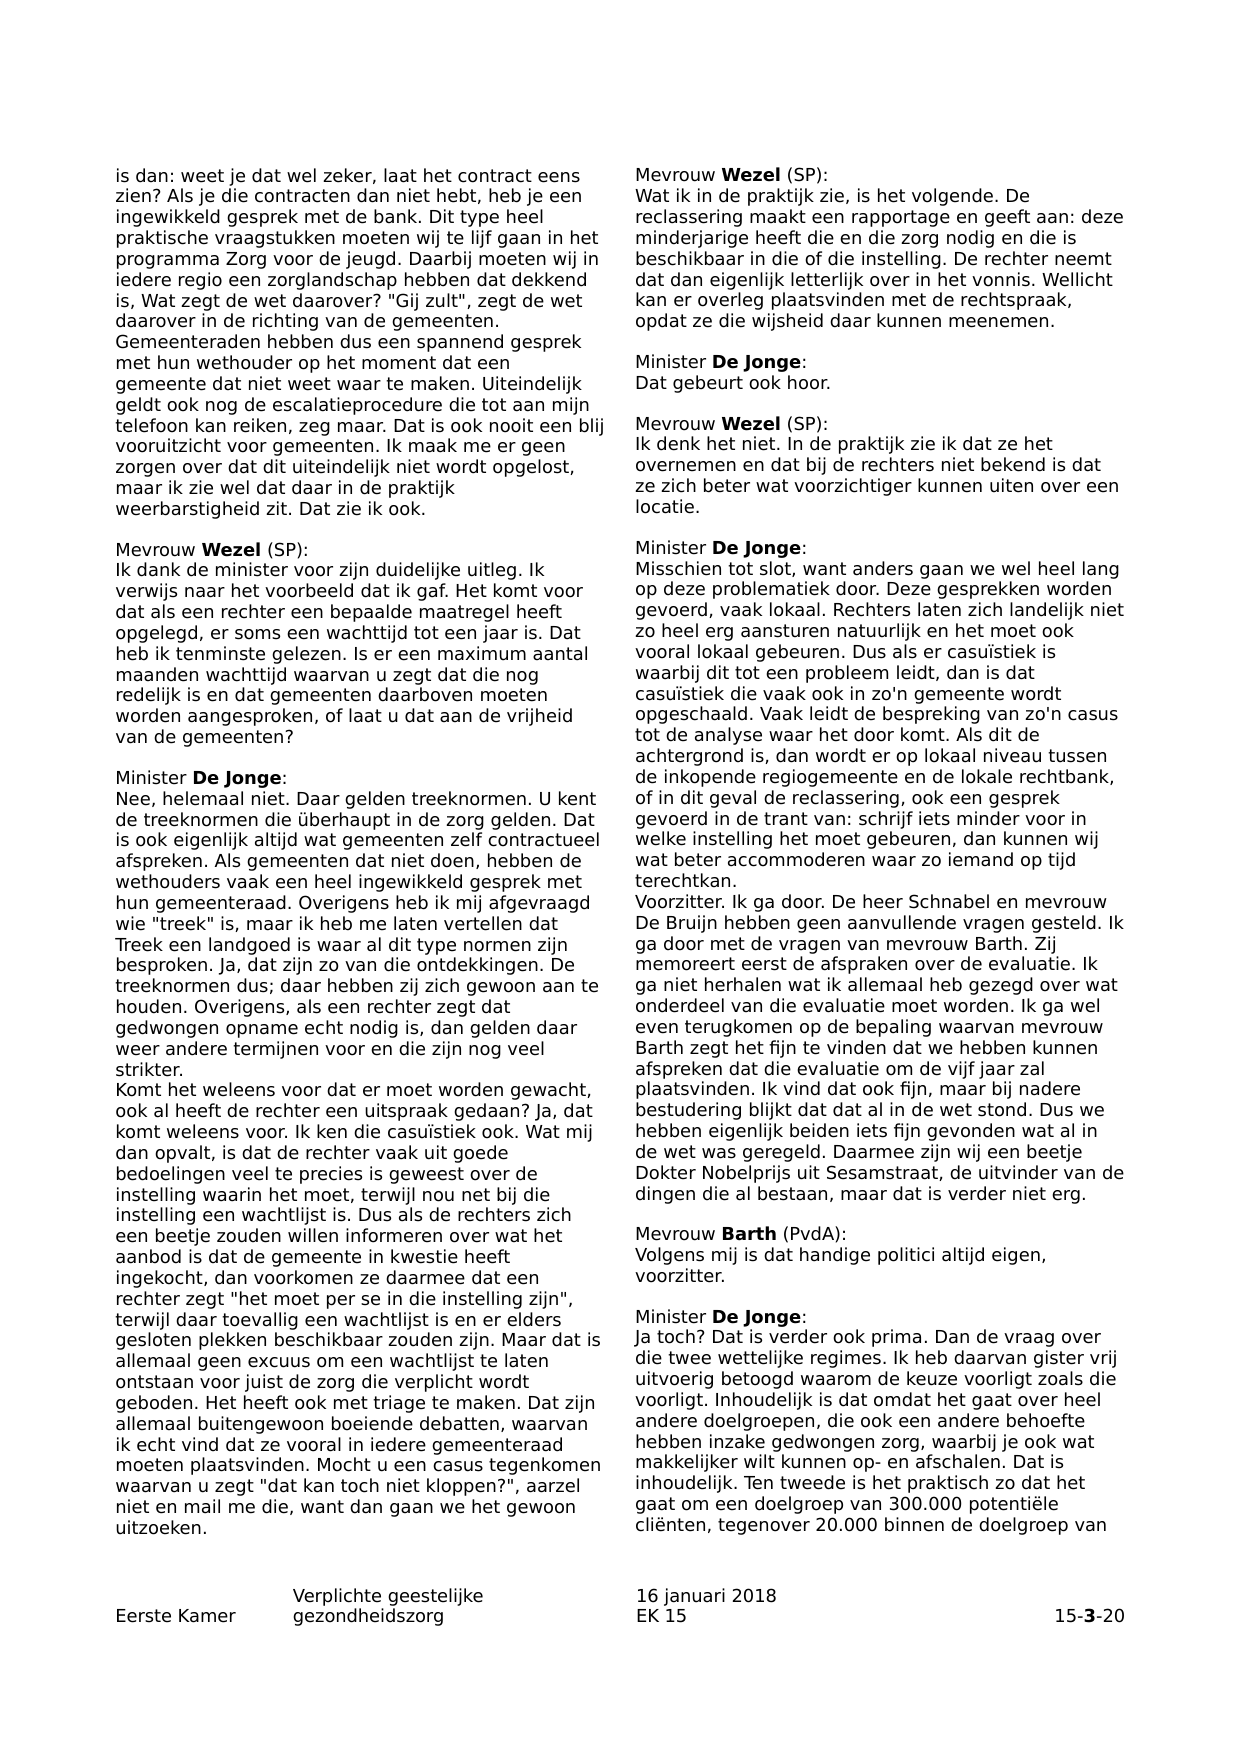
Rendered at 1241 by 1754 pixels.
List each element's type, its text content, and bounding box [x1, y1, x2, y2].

text Mevrouw Wezel (SP): [115, 539, 605, 560]
text Wat ik in de praktijk zie, is het volgende. De reclassering maakt een rapportage en geeft aan: deze minderjarige heeft die en die zorg nodig en die is beschikbaar in die of die instelling. De rechter neemt dat dan eigenlijk letterlijk over in het vonnis. Wellicht kan er overleg plaatsvinden met de rechtspraak, opdat ze die wijsheid daar kunnen meenemen. [635, 186, 1125, 332]
text Ik denk het niet. In de praktijk zie ik dat ze het overnemen en dat bij de rechters niet bekend is dat ze zich beter wat voorzichtiger kunnen uiten over een locatie. [635, 434, 1125, 517]
text Mevrouw Wezel (SP): [635, 165, 1125, 186]
text is dan: weet je dat wel zeker, laat het contract eens zien? Als je die contracten dan niet hebt, heb je een ingewikkeld gesprek met de bank. Dit type heel praktische vraagstukken moeten wij te lijf gaan in het programma Zorg voor de jeugd. Daarbij moeten wij in iedere regio een zorglandschap hebben dat dekkend is, Wat zegt de wet daarover? "Gij zult", zegt de wet daarover in de richting van de gemeenten. Gemeenteraden hebben dus een spannend gesprek met hun wethouder op het moment dat een gemeente dat niet weet waar te maken. Uiteindelijk geldt ook nog de escalatieprocedure die tot aan mijn telefoon kan reiken, zeg maar. Dat is ook nooit een blij vooruitzicht voor gemeenten. Ik maak me er geen zorgen over dat dit uiteindelijk niet wordt opgelost, maar ik zie wel dat daar in de praktijk weerbarstigheid zit. Dat zie ik ook. [115, 165, 605, 519]
text Dat gebeurt ook hoor. [635, 373, 1125, 393]
text Minister De Jonge: [115, 768, 605, 788]
text Volgens mij is dat handige politici altijd eigen, voorzitter. [635, 1245, 1125, 1286]
text Minister De Jonge: [635, 1306, 1125, 1327]
text Minister De Jonge: [635, 352, 1125, 373]
text Voorzitter. Ik ga door. De heer Schnabel en mevrouw De Bruijn hebben geen aanvullende vragen gesteld. Ik ga door met de vragen van mevrouw Barth. Zij memoreert eerst de afspraken over de evaluatie. Ik ga niet herhalen wat ik allemaal heb gezegd over wat onderdeel van die evaluatie moet worden. Ik ga wel even terugkomen op de bepaling waarvan mevrouw Barth zegt het fijn te vinden dat we hebben kunnen afspreken dat die evaluatie om de vijf jaar zal plaatsvinden. Ik vind dat ook fijn, maar bij nadere bestudering blijkt dat dat al in de wet stond. Dus we hebben eigenlijk beiden iets fijn gevonden wat al in de wet was geregeld. Daarmee zijn wij een beetje Dokter Nobelprijs uit Sesamstraat, de uitvinder van de dingen die al bestaan, maar dat is verder niet erg. [635, 892, 1125, 1204]
text Ik dank de minister voor zijn duidelijke uitleg. Ik verwijs naar het voorbeeld dat ik gaf. Het komt voor dat als een rechter een bepaalde maatregel heeft opgelegd, er soms een wachttijd tot een jaar is. Dat heb ik tenminste gelezen. Is er een maximum aantal maanden wachttijd waarvan u zegt dat die nog redelijk is en dat gemeenten daarboven moeten worden aangesproken, of laat u dat aan de vrijheid van de gemeenten? [115, 560, 605, 748]
text Nee, helemaal niet. Daar gelden treeknormen. U kent de treeknormen die überhaupt in de zorg gelden. Dat is ook eigenlijk altijd wat gemeenten zelf contractueel afspreken. Als gemeenten dat niet doen, hebben de wethouders vaak een heel ingewikkeld gesprek met hun gemeenteraad. Overigens heb ik mij afgevraagd wie "treek" is, maar ik heb me laten vertellen dat Treek een landgoed is waar al dit type normen zijn besproken. Ja, dat zijn zo van die ontdekkingen. De treeknormen dus; daar hebben zij zich gewoon aan te houden. Overigens, als een rechter zegt dat gedwongen opname echt nodig is, dan gelden daar weer andere termijnen voor en die zijn nog veel strikter. [115, 788, 605, 1080]
text Minister De Jonge: [635, 537, 1125, 558]
text Mevrouw Wezel (SP): [635, 413, 1125, 434]
text Mevrouw Barth (PvdA): [635, 1224, 1125, 1245]
text Komt het weleens voor dat er moet worden gewacht, ook al heeft de rechter een uitspraak gedaan? Ja, dat komt weleens voor. Ik ken die casuïstiek ook. Wat mij dan opvalt, is dat de rechter vaak uit goede bedoelingen veel te precies is geweest over de instelling waarin het moet, terwijl nou net bij die instelling een wachtlijst is. Dus als de rechters zich een beetje zouden willen informeren over wat het aanbod is dat de gemeente in kwestie heeft ingekocht, dan voorkomen ze daarmee dat een rechter zegt "het moet per se in die instelling zijn", terwijl daar toevallig een wachtlijst is en er elders gesloten plekken beschikbaar zouden zijn. Maar dat is allemaal geen excuus om een wachtlijst te laten ontstaan voor juist de zorg die verplicht wordt geboden. Het heeft ook met triage te maken. Dat zijn allemaal buitengewoon boeiende debatten, waarvan ik echt vind dat ze vooral in iedere gemeenteraad moeten plaatsvinden. Mocht u een casus tegenkomen waarvan u zegt "dat kan toch niet kloppen?", aarzel niet en mail me die, want dan gaan we het gewoon uitzoeken. [115, 1080, 605, 1538]
text Misschien tot slot, want anders gaan we wel heel lang op deze problematiek door. Deze gesprekken worden gevoerd, vaak lokaal. Rechters laten zich landelijk niet zo heel erg aansturen natuurlijk en het moet ook vooral lokaal gebeuren. Dus als er casuïstiek is waarbij dit tot een probleem leidt, dan is dat casuïstiek die vaak ook in zo'n gemeente wordt opgeschaald. Vaak leidt de bespreking van zo'n casus tot de analyse waar het door komt. Als dit de achtergrond is, dan wordt er op lokaal niveau tussen de inkopende regiogemeente en de lokale rechtbank, of in dit geval de reclassering, ook een gesprek gevoerd in de trant van: schrijf iets minder voor in welke instelling het moet gebeuren, dan kunnen wij wat beter accommoderen waar zo iemand op tijd terechtkan. [635, 558, 1125, 892]
text Ja toch? Dat is verder ook prima. Dan de vraag over die twee wettelijke regimes. Ik heb daarvan gister vrij uitvoerig betoogd waarom de keuze voorligt zoals die voorligt. Inhoudelijk is dat omdat het gaat over heel andere doelgroepen, die ook een andere behoefte hebben inzake gedwongen zorg, waarbij je ook wat makkelijker wilt kunnen op- en afschalen. Dat is inhoudelijk. Ten tweede is het praktisch zo dat het gaat om een doelgroep van 300.000 potentiële cliënten, tegenover 20.000 binnen de doelgroep van [635, 1327, 1125, 1536]
